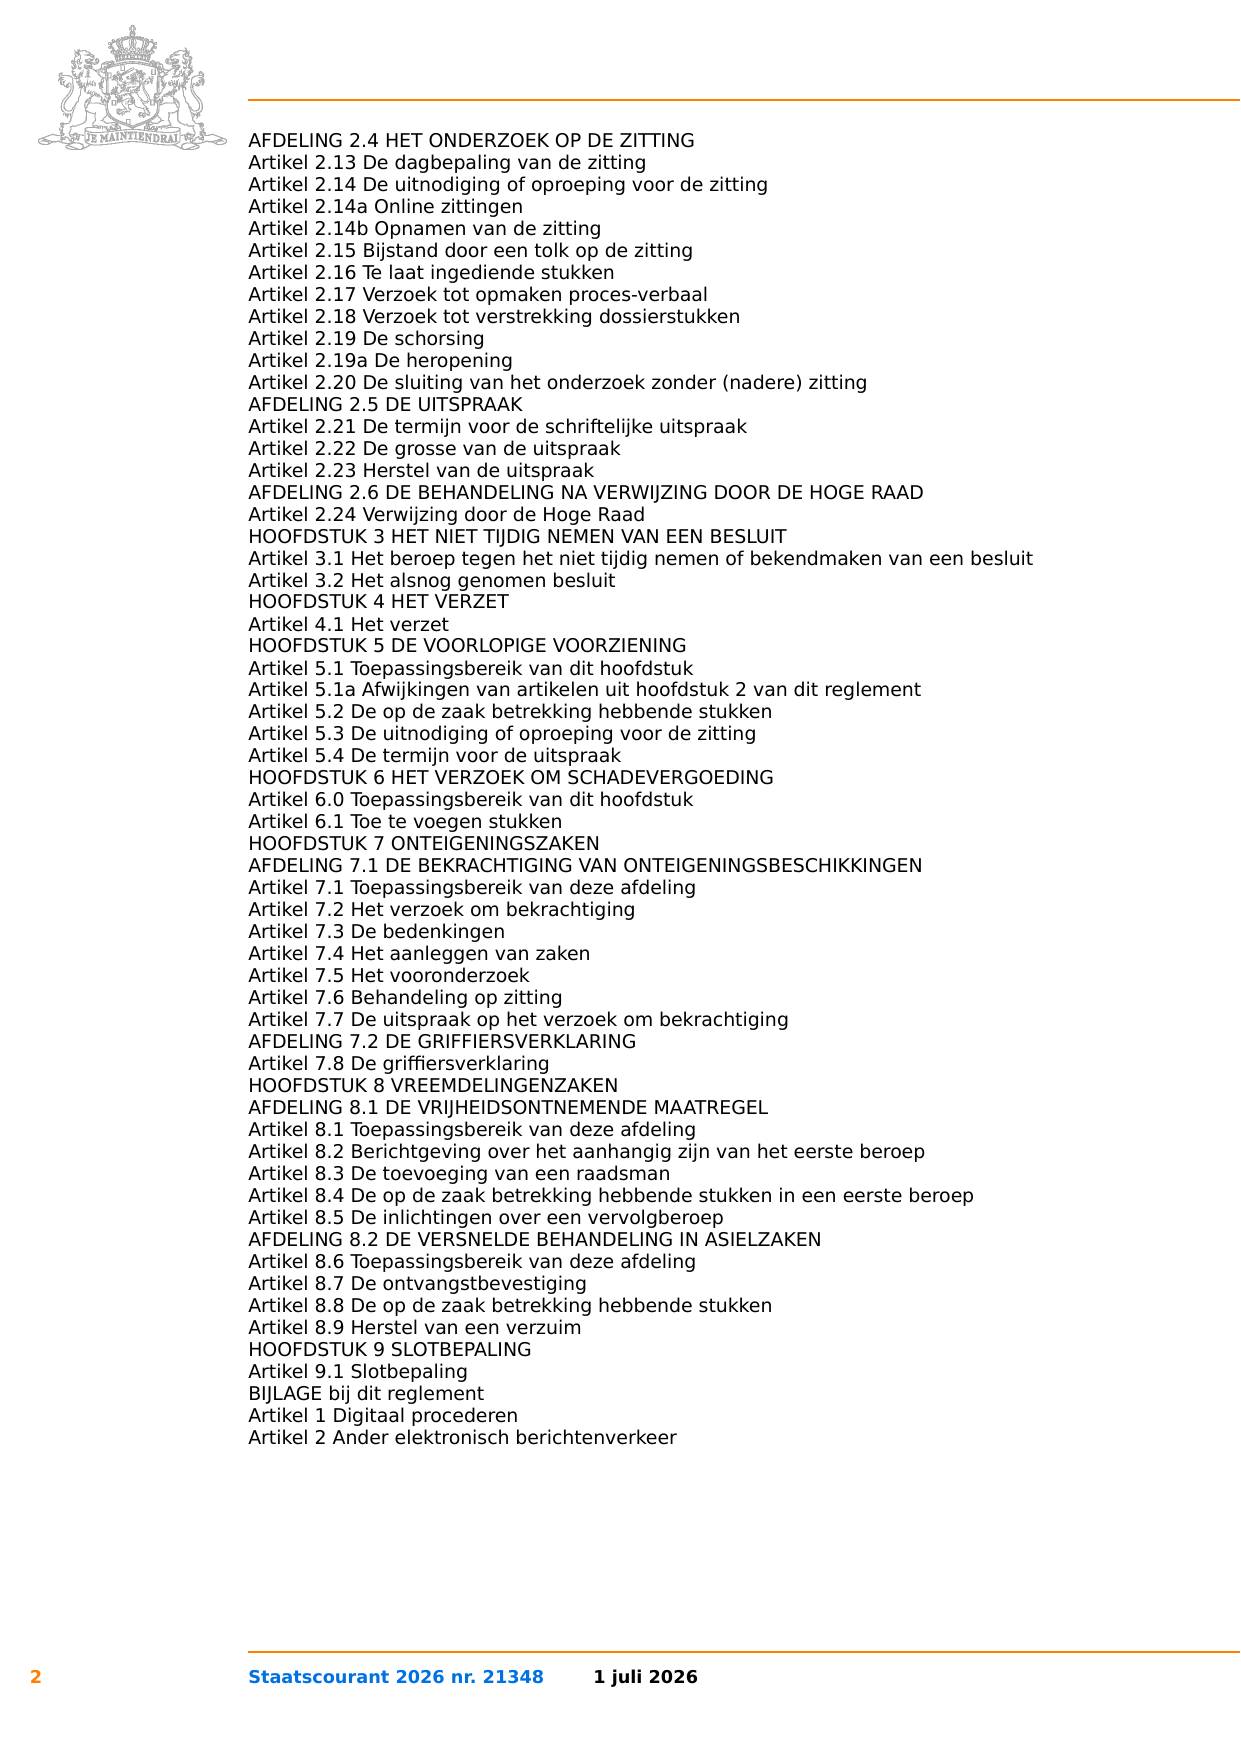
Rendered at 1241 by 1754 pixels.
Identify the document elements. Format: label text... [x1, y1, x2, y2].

text HOOFDSTUK 3 HET NIET TIJDIG NEMEN VAN EEN BESLUIT [248, 526, 1163, 547]
text AFDELING 2.4 HET ONDERZOEK OP DE ZITTING [248, 130, 1163, 152]
text Artikel 7.6 Behandeling op zitting [248, 987, 1163, 1009]
text Artikel 5.3 De uitnodiging of oproeping voor de zitting [248, 723, 1163, 745]
text Artikel 5.2 De op de zaak betrekking hebbende stukken [248, 701, 1163, 723]
text HOOFDSTUK 6 HET VERZOEK OM SCHADEVERGOEDING [248, 767, 1163, 789]
text Artikel 8.9 Herstel van een verzuim [248, 1317, 1163, 1339]
text Artikel 7.2 Het verzoek om bekrachtiging [248, 899, 1163, 921]
text Artikel 9.1 Slotbepaling [248, 1361, 1163, 1383]
text Artikel 2 Ander elektronisch berichtenverkeer [248, 1427, 1163, 1449]
text HOOFDSTUK 7 ONTEIGENINGSZAKEN [248, 833, 1163, 855]
text Artikel 1 Digitaal procederen [248, 1405, 1163, 1427]
text Artikel 2.15 Bijstand door een tolk op de zitting [248, 240, 1163, 262]
text Artikel 7.3 De bedenkingen [248, 921, 1163, 943]
text Artikel 7.7 De uitspraak op het verzoek om bekrachtiging [248, 1009, 1163, 1031]
text AFDELING 2.5 DE UITSPRAAK [248, 394, 1163, 416]
text Artikel 2.22 De grosse van de uitspraak [248, 438, 1163, 459]
text Artikel 8.5 De inlichtingen over een vervolgberoep [248, 1207, 1163, 1229]
text Artikel 8.4 De op de zaak betrekking hebbende stukken in een eerste beroep [248, 1185, 1163, 1207]
text Artikel 2.14b Opnamen van de zitting [248, 218, 1163, 240]
text BIJLAGE bij dit reglement [248, 1383, 1163, 1405]
text Artikel 6.0 Toepassingsbereik van dit hoofdstuk [248, 789, 1163, 811]
text Artikel 7.1 Toepassingsbereik van deze afdeling [248, 877, 1163, 899]
text Artikel 2.16 Te laat ingediende stukken [248, 262, 1163, 284]
text Artikel 8.2 Berichtgeving over het aanhangig zijn van het eerste beroep [248, 1141, 1163, 1163]
text Artikel 2.13 De dagbepaling van de zitting [248, 152, 1163, 174]
text HOOFDSTUK 5 DE VOORLOPIGE VOORZIENING [248, 635, 1163, 657]
text HOOFDSTUK 8 VREEMDELINGENZAKEN [248, 1075, 1163, 1097]
text Artikel 2.19 De schorsing [248, 328, 1163, 350]
text Artikel 5.1a Afwijkingen van artikelen uit hoofdstuk 2 van dit reglement [248, 679, 1163, 701]
text Artikel 2.24 Verwijzing door de Hoge Raad [248, 503, 1163, 526]
text Artikel 5.4 De termijn voor de uitspraak [248, 745, 1163, 767]
text HOOFDSTUK 4 HET VERZET [248, 591, 1163, 613]
text Artikel 8.7 De ontvangstbevestiging [248, 1273, 1163, 1295]
text Artikel 8.1 Toepassingsbereik van deze afdeling [248, 1119, 1163, 1141]
text Artikel 7.4 Het aanleggen van zaken [248, 943, 1163, 965]
text AFDELING 8.2 DE VERSNELDE BEHANDELING IN ASIELZAKEN [248, 1229, 1163, 1251]
text AFDELING 8.1 DE VRIJHEIDSONTNEMENDE MAATREGEL [248, 1097, 1163, 1119]
text Artikel 3.1 Het beroep tegen het niet tijdig nemen of bekendmaken van een besluit [248, 547, 1163, 569]
text Artikel 2.17 Verzoek tot opmaken proces-verbaal [248, 284, 1163, 306]
picture [38, 25, 227, 150]
text Artikel 7.5 Het vooronderzoek [248, 965, 1163, 987]
text AFDELING 7.2 DE GRIFFIERSVERKLARING [248, 1031, 1163, 1053]
text Artikel 2.21 De termijn voor de schriftelijke uitspraak [248, 416, 1163, 438]
text Artikel 8.6 Toepassingsbereik van deze afdeling [248, 1251, 1163, 1273]
text AFDELING 7.1 DE BEKRACHTIGING VAN ONTEIGENINGSBESCHIKKINGEN [248, 855, 1163, 877]
text Artikel 7.8 De griffiersverklaring [248, 1053, 1163, 1075]
text AFDELING 2.6 DE BEHANDELING NA VERWIJZING DOOR DE HOGE RAAD [248, 482, 1163, 503]
text Artikel 2.14 De uitnodiging of oproeping voor de zitting [248, 174, 1163, 196]
text HOOFDSTUK 9 SLOTBEPALING [248, 1339, 1163, 1361]
text Artikel 2.14a Online zittingen [248, 196, 1163, 218]
text Artikel 2.23 Herstel van de uitspraak [248, 459, 1163, 482]
text Artikel 8.3 De toevoeging van een raadsman [248, 1163, 1163, 1185]
text Artikel 5.1 Toepassingsbereik van dit hoofdstuk [248, 657, 1163, 679]
text Artikel 2.19a De heropening [248, 350, 1163, 372]
text Artikel 4.1 Het verzet [248, 613, 1163, 635]
text Artikel 2.20 De sluiting van het onderzoek zonder (nadere) zitting [248, 372, 1163, 394]
text Artikel 6.1 Toe te voegen stukken [248, 811, 1163, 833]
text Artikel 2.18 Verzoek tot verstrekking dossierstukken [248, 306, 1163, 328]
text Artikel 8.8 De op de zaak betrekking hebbende stukken [248, 1295, 1163, 1317]
text Artikel 3.2 Het alsnog genomen besluit [248, 569, 1163, 591]
